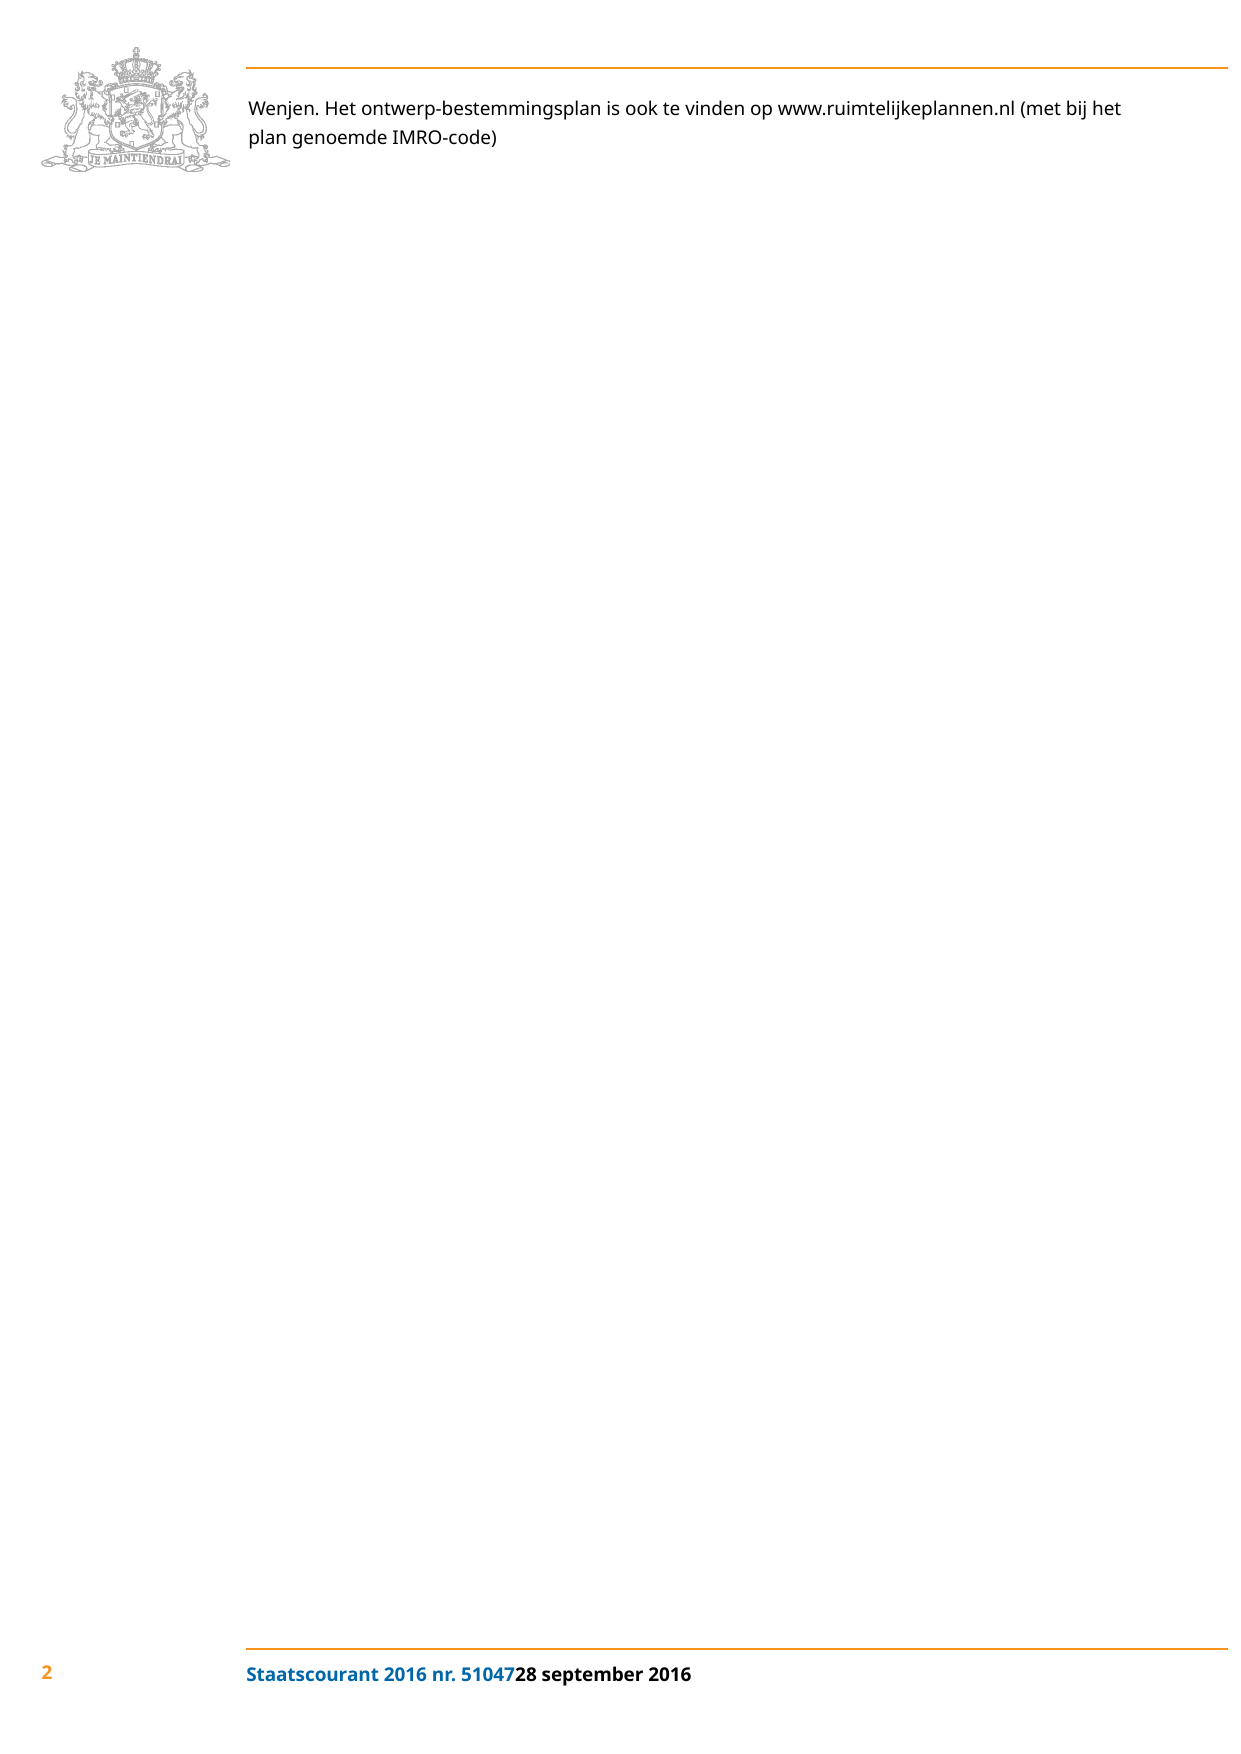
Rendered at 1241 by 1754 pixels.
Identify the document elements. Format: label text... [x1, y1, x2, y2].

text Wenjen. Het ontwerp-bestemmingsplan is ook te vinden op www.ruimtelijkeplannen.nl (met bij het plan genoemde IMRO-code) [248, 95, 1152, 150]
picture [41, 47, 231, 172]
